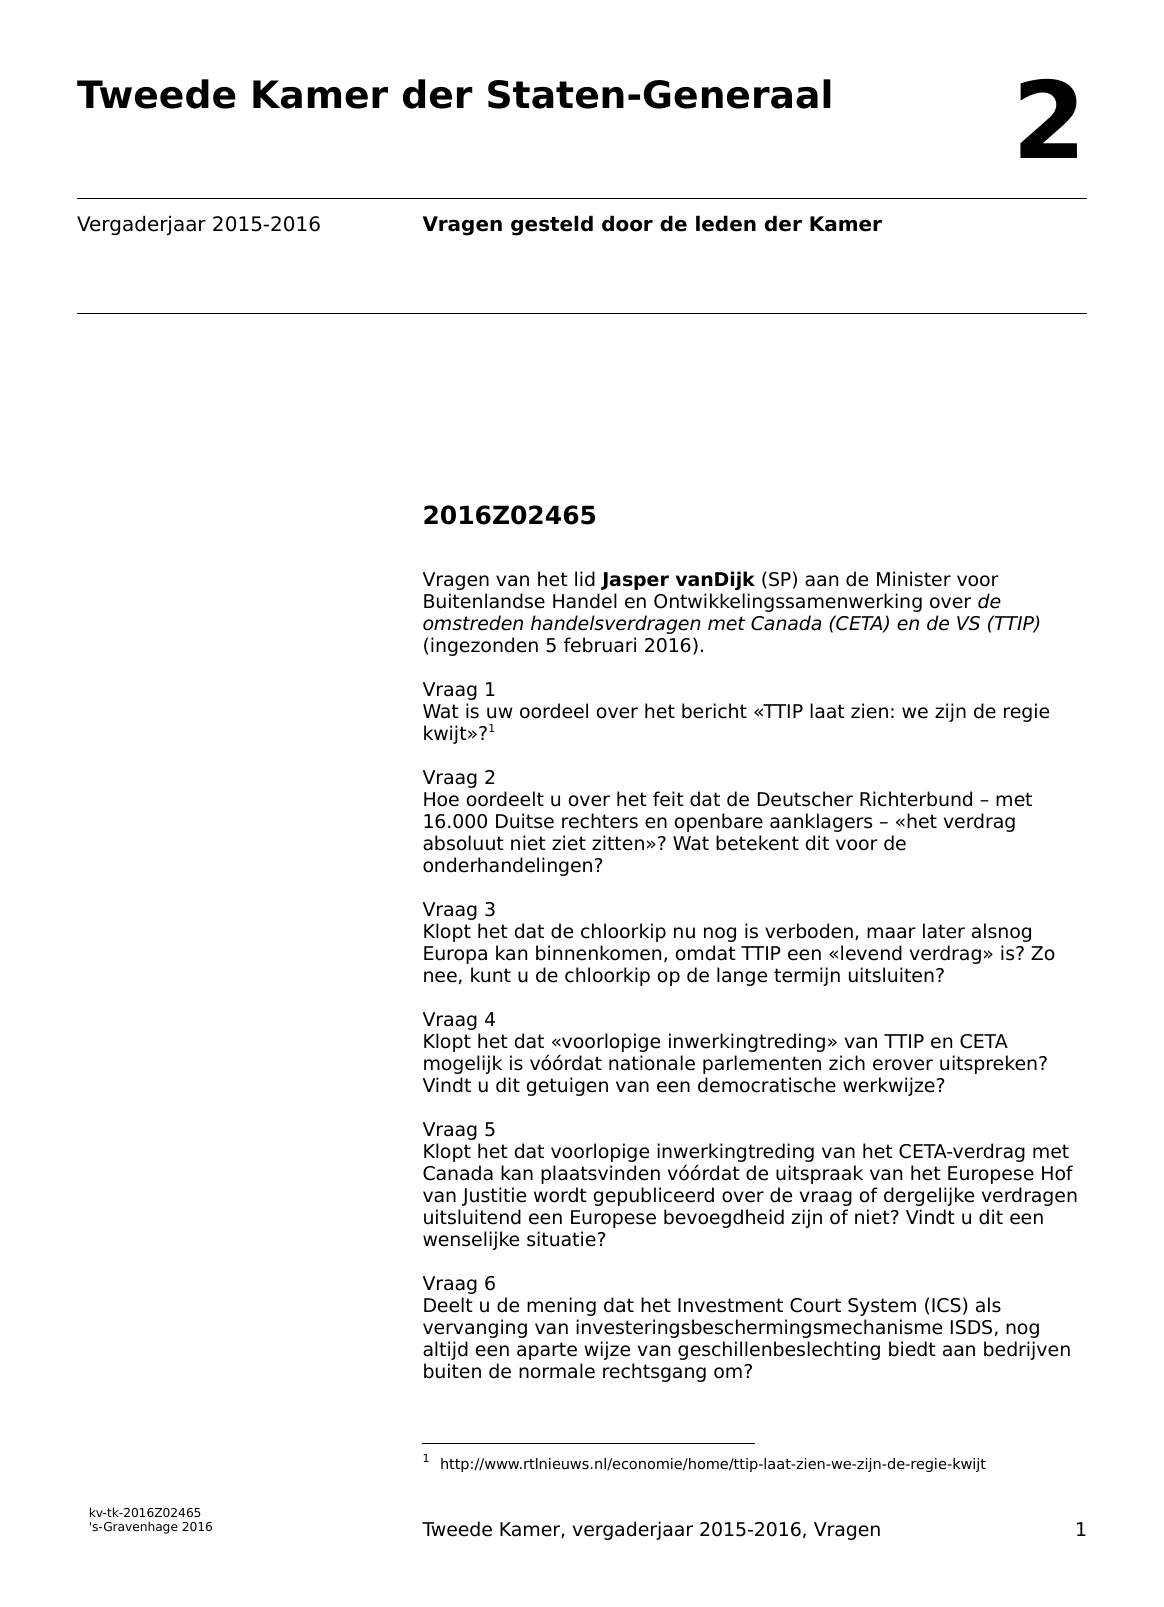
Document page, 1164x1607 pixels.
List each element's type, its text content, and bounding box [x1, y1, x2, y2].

text 2016Z02465 [422, 501, 1087, 531]
text Hoe oordeelt u over het feit dat de Deutscher Richterbund – met 16.000 Duitse rechters en openbare aanklagers – «het verdrag absoluut niet ziet zitten»? Wat betekent dit voor de onderhandelingen? [422, 789, 1087, 877]
text Vraag 6 [422, 1273, 1087, 1295]
text http://www.rtlnieuws.nl/economie/home/ttip-laat-zien-we-zijn-de-regie-kwijt [422, 1452, 1087, 1474]
text Wat is uw oordeel over het bericht «TTIP laat zien: we zijn de regie kwijt»? [422, 701, 1087, 745]
text Klopt het dat «voorlopige inwerkingtreding» van TTIP en CETA mogelijk is vóórdat nationale parlementen zich erover uitspreken? Vindt u dit getuigen van een democratische werkwijze? [422, 1031, 1087, 1097]
text 's-Gravenhage 2016 [88, 1520, 323, 1534]
text kv-tk-2016Z02465 [88, 1506, 323, 1520]
text Klopt het dat de chloorkip nu nog is verboden, maar later alsnog Europa kan binnenkomen, omdat TTIP een «levend verdrag» is? Zo nee, kunt u de chloorkip op de lange termijn uitsluiten? [422, 921, 1087, 987]
text Vraag 3 [422, 899, 1087, 921]
table_header Tweede Kamer der Staten-Generaal [77, 59, 886, 198]
text Klopt het dat voorlopige inwerkingtreding van het CETA-verdrag met Canada kan plaatsvinden vóórdat de uitspraak van het Europese Hof van Justitie wordt gepubliceerd over de vraag of dergelijke verdragen uitsluitend een Europese bevoegdheid zijn of niet? Vindt u dit een wenselijke situatie? [422, 1141, 1087, 1251]
text Vraag 1 [422, 679, 1087, 701]
text Vragen van het lid Jasper vanDijk (SP) aan de Minister voor Buitenlandse Handel en Ontwikkelingssamenwerking over de omstreden handelsverdragen met Canada (CETA) en de VS (TTIP) (ingezonden 5 februari 2016). [422, 569, 1087, 657]
table_cell Vragen gesteld door de leden der Kamer [422, 199, 1087, 313]
text Vraag 2 [422, 767, 1087, 789]
text Deelt u de mening dat het Investment Court System (ICS) als vervanging van investeringsbeschermingsmechanisme ISDS, nog altijd een aparte wijze van geschillenbeslechting biedt aan bedrijven buiten de normale rechtsgang om? [422, 1295, 1087, 1383]
text Vraag 5 [422, 1119, 1087, 1141]
table_header 2 [886, 59, 1087, 198]
text Vraag 4 [422, 1009, 1087, 1031]
table_cell Vergaderjaar 2015-2016 [77, 199, 422, 313]
